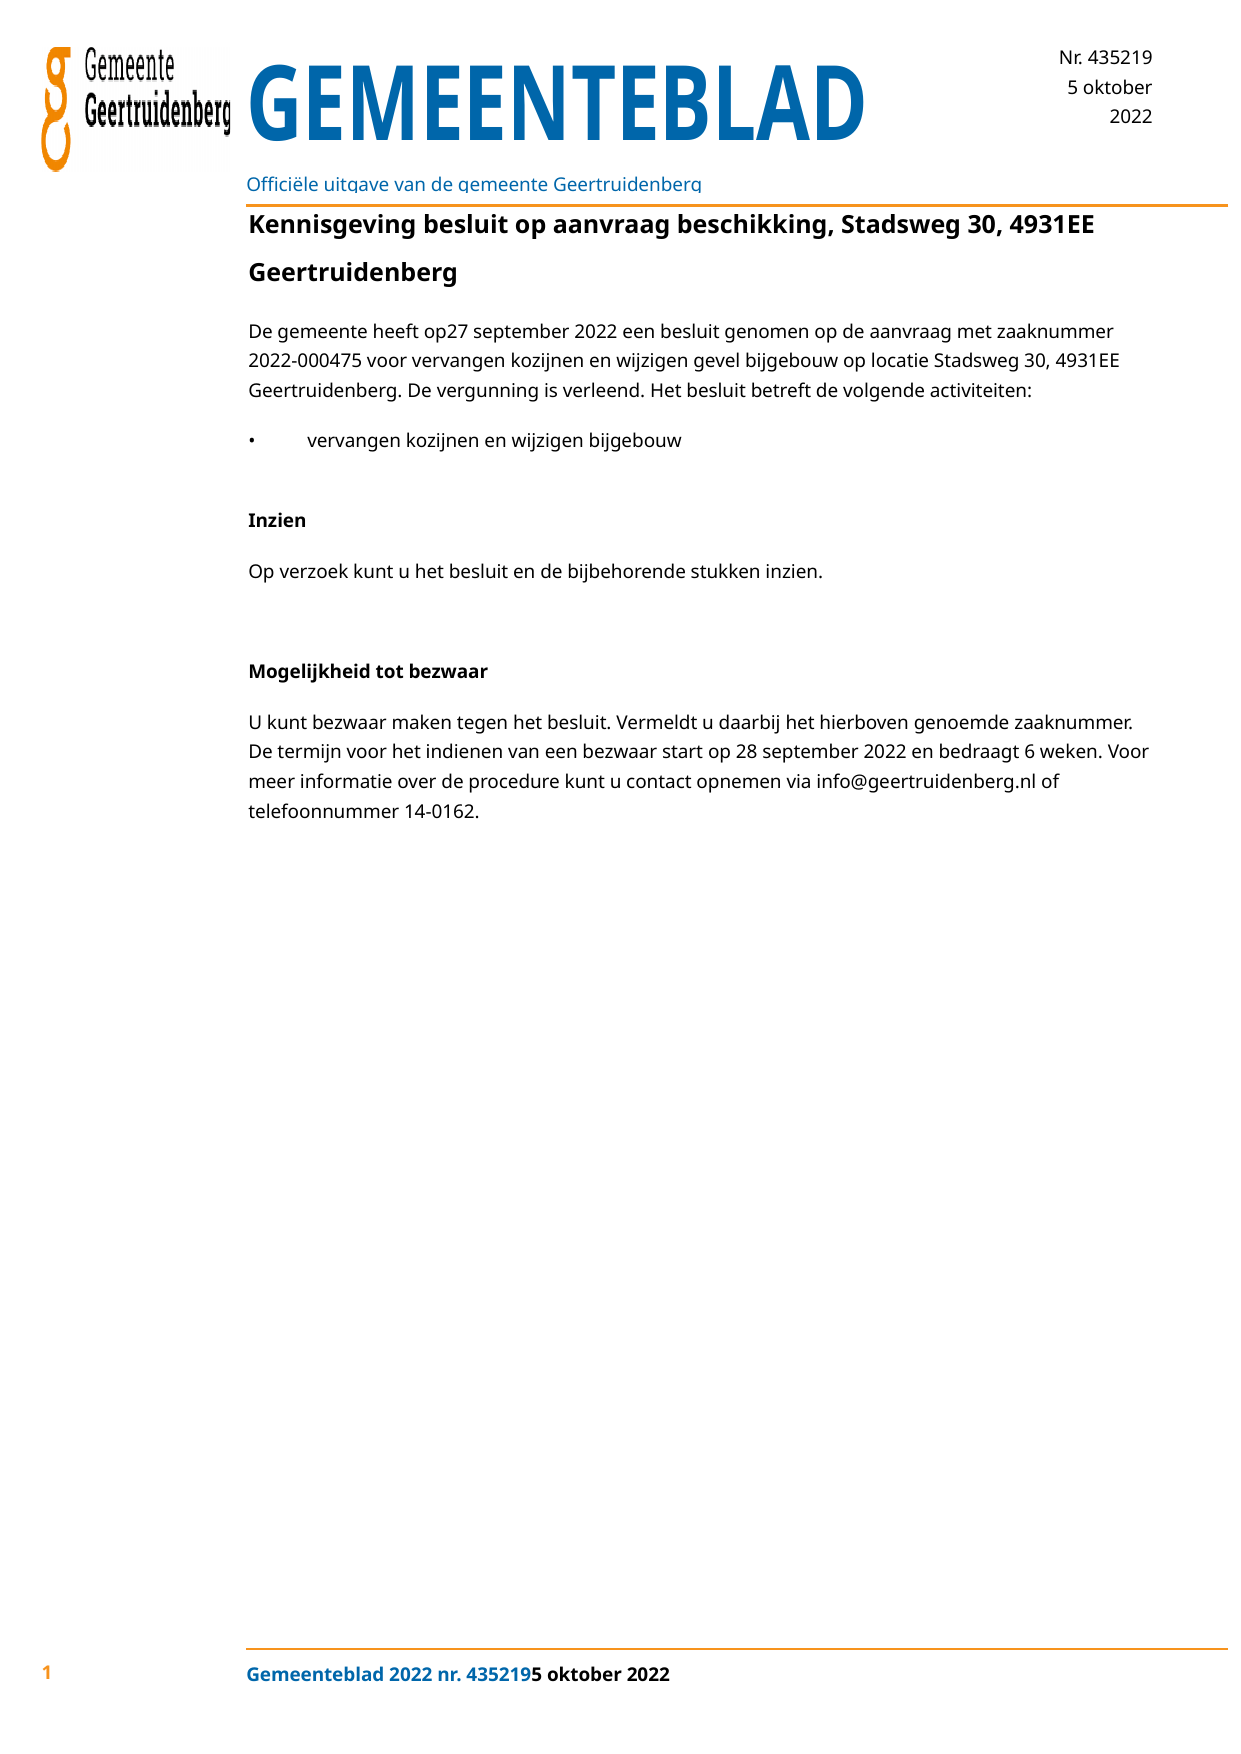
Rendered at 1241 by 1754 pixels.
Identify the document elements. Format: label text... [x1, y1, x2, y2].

text De gemeente heeft op27 september 2022 een besluit genomen op de aanvraag met zaaknummer 2022-000475 voor vervangen kozijnen en wijzigen gevel bijgebouw op locatie Stadsweg 30, 4931EE Geertruidenberg. De vergunning is verleend. Het besluit betreft de volgende activiteiten: [248, 318, 1152, 403]
text Mogelijkheid tot bezwaar [248, 659, 1152, 684]
text U kunt bezwaar maken tegen het besluit. Vermeldt u daarbij het hierboven genoemde zaaknummer. De termijn voor het indienen van een bezwaar start op 28 september 2022 en bedraagt 6 weken. Voor meer informatie over de procedure kunt u contact opnemen via info@geertruidenberg.nl of telefoonnummer 14-0162. [248, 709, 1152, 824]
text Op verzoek kunt u het besluit en de bijbehorende stukken inzien. [248, 558, 1152, 584]
picture [41, 47, 231, 172]
text Kennisgeving besluit op aanvraag beschikking, Stadsweg 30, 4931EE Geertruidenberg [248, 207, 1152, 288]
text Inzien [248, 507, 1152, 533]
list vervangen kozijnen en wijzigen bijgebouw [248, 427, 1152, 453]
